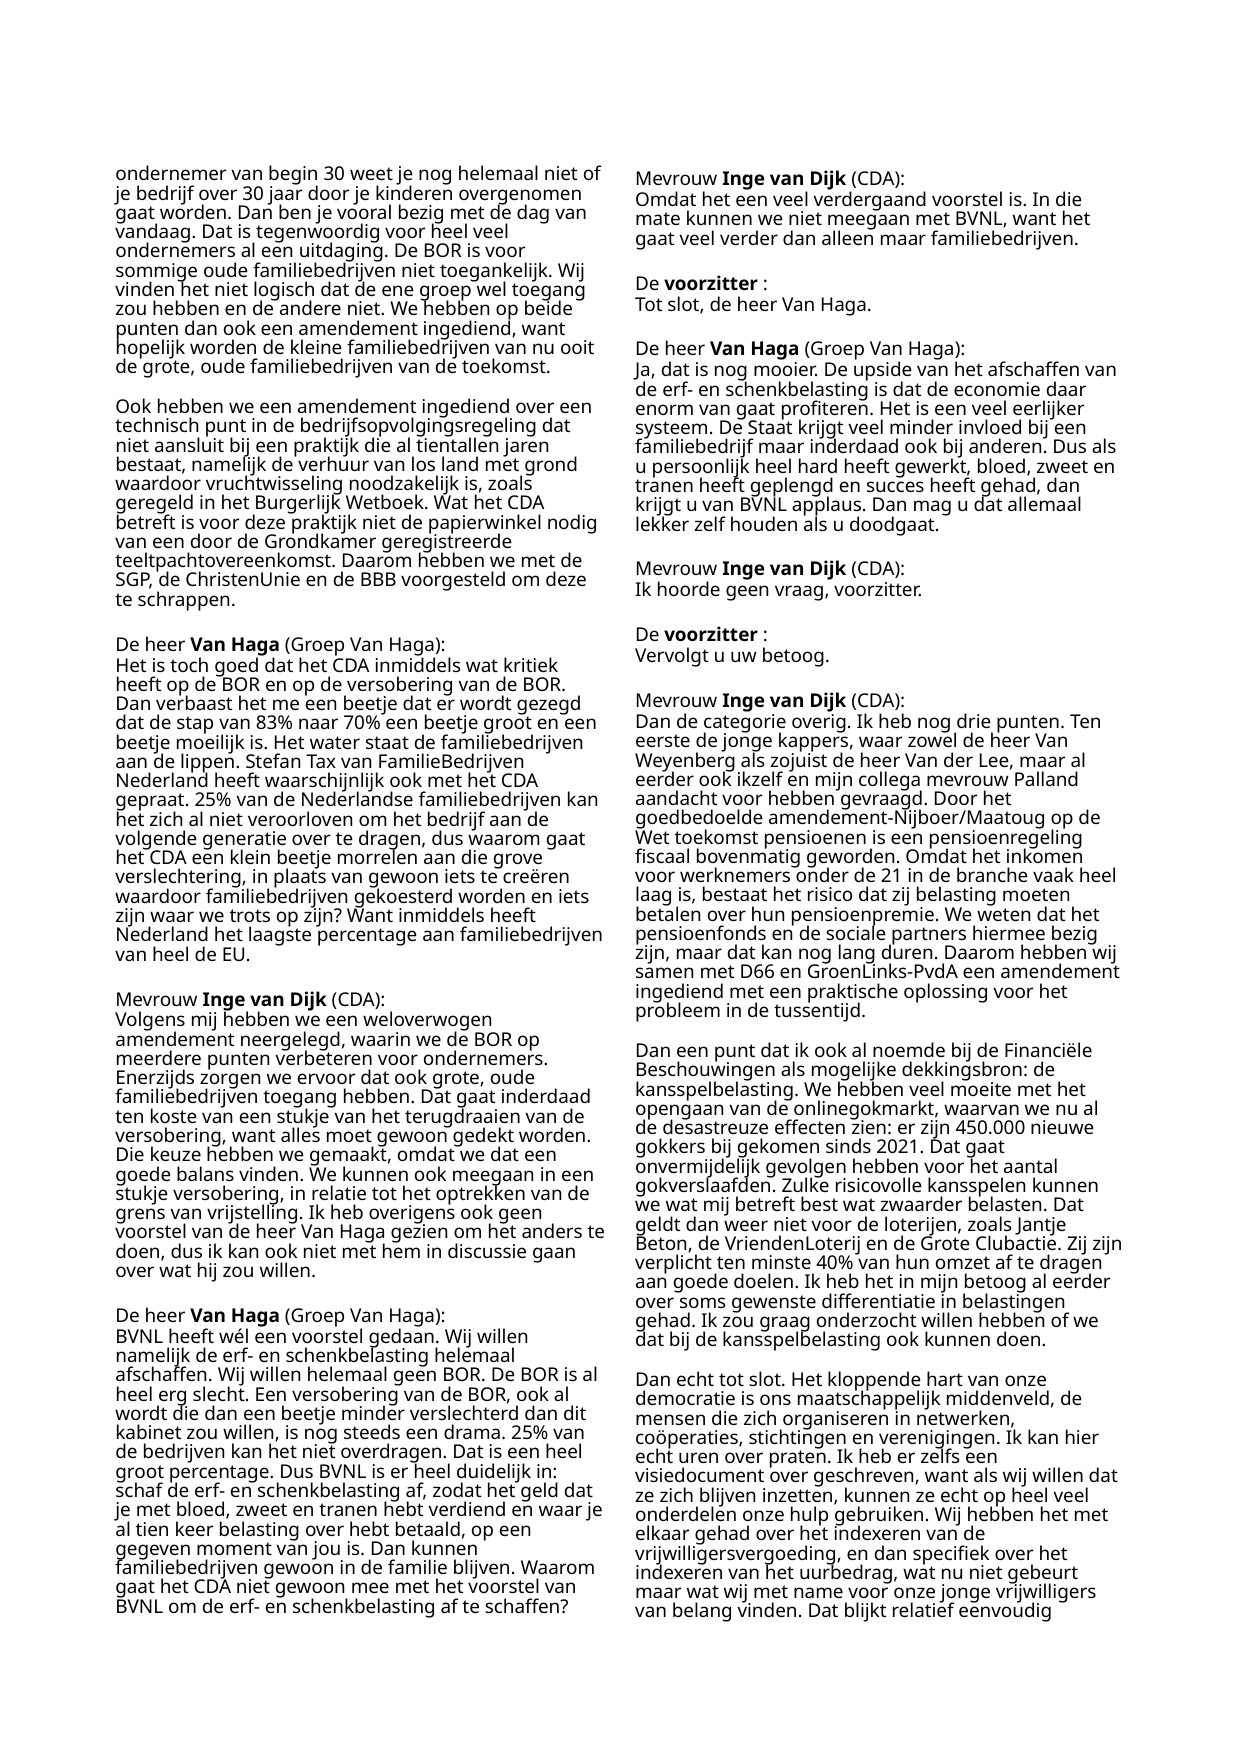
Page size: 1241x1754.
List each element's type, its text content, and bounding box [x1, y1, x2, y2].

text ondernemer van begin 30 weet je nog helemaal niet of je bedrijf over 30 jaar door je kinderen overgenomen gaat worden. Dan ben je vooral bezig met de dag van vandaag. Dat is tegenwoordig voor heel veel ondernemers al een uitdaging. De BOR is voor sommige oude familiebedrijven niet toegankelijk. Wij vinden het niet logisch dat de ene groep wel toegang zou hebben en de andere niet. We hebben op beide punten dan ook een amendement ingediend, want hopelijk worden de kleine familiebedrijven van nu ooit de grote, oude familiebedrijven van de toekomst. [115, 165, 605, 377]
text Volgens mij hebben we een weloverwogen amendement neergelegd, waarin we de BOR op meerdere punten verbeteren voor ondernemers. Enerzijds zorgen we ervoor dat ook grote, oude familiebedrijven toegang hebben. Dat gaat inderdaad ten koste van een stukje van het terugdraaien van de versobering, want alles moet gewoon gedekt worden. Die keuze hebben we gemaakt, omdat we dat een goede balans vinden. We kunnen ook meegaan in een stukje versobering, in relatie tot het optrekken van de grens van vrijstelling. Ik heb overigens ook geen voorstel van de heer Van Haga gezien om het anders te doen, dus ik kan ook niet met hem in discussie gaan over wat hij zou willen. [115, 1011, 605, 1281]
text Vervolgt u uw betoog. [635, 647, 1125, 666]
text Ook hebben we een amendement ingediend over een technisch punt in de bedrijfsopvolgingsregeling dat niet aansluit bij een praktijk die al tientallen jaren bestaat, namelijk de verhuur van los land met grond waardoor vruchtwisseling noodzakelijk is, zoals geregeld in het Burgerlijk Wetboek. Wat het CDA betreft is voor deze praktijk niet de papierwinkel nodig van een door de Grondkamer geregistreerde teeltpachtovereenkomst. Daarom hebben we met de SGP, de ChristenUnie en de BBB voorgesteld om deze te schrappen. [115, 398, 605, 610]
text BVNL heeft wél een voorstel gedaan. Wij willen namelijk de erf- en schenkbelasting helemaal afschaffen. Wij willen helemaal geen BOR. De BOR is al heel erg slecht. Een versobering van de BOR, ook al wordt die dan een beetje minder verslechterd dan dit kabinet zou willen, is nog steeds een drama. 25% van de bedrijven kan het niet overdragen. Dat is een heel groot percentage. Dus BVNL is er heel duidelijk in: schaf de erf- en schenkbelasting af, zodat het geld dat je met bloed, zweet en tranen hebt verdiend en waar je al tien keer belasting over hebt betaald, op een gegeven moment van jou is. Dan kunnen familiebedrijven gewoon in de familie blijven. Waarom gaat het CDA niet gewoon mee met het voorstel van BVNL om de erf- en schenkbelasting af te schaffen? [115, 1328, 605, 1617]
text Dan echt tot slot. Het kloppende hart van onze democratie is ons maatschappelijk middenveld, de mensen die zich organiseren in netwerken, coöperaties, stichtingen en verenigingen. Ik kan hier echt uren over praten. Ik heb er zelfs een visiedocument over geschreven, want als wij willen dat ze zich blijven inzetten, kunnen ze echt op heel veel onderdelen onze hulp gebruiken. Wij hebben het met elkaar gehad over het indexeren van de vrijwilligersvergoeding, en dan specifiek over het indexeren van het uurbedrag, wat nu niet gebeurt maar wat wij met name voor onze jonge vrijwilligers van belang vinden. Dat blijkt relatief eenvoudig [635, 1371, 1125, 1622]
text Mevrouw Inge van Dijk (CDA): [635, 165, 1125, 191]
text Omdat het een veel verdergaand voorstel is. In die mate kunnen we niet meegaan met BVNL, want het gaat veel verder dan alleen maar familiebedrijven. [635, 191, 1125, 249]
text De voorzitter : [635, 270, 1125, 296]
text Het is toch goed dat het CDA inmiddels wat kritiek heeft op de BOR en op de versobering van de BOR. Dan verbaast het me een beetje dat er wordt gezegd dat de stap van 83% naar 70% een beetje groot en een beetje moeilijk is. Het water staat de familiebedrijven aan de lippen. Stefan Tax van FamilieBedrijven Nederland heeft waarschijnlijk ook met het CDA gepraat. 25% van de Nederlandse familiebedrijven kan het zich al niet veroorloven om het bedrijf aan de volgende generatie over te dragen, dus waarom gaat het CDA een klein beetje morrelen aan die grove verslechtering, in plaats van gewoon iets te creëren waardoor familiebedrijven gekoesterd worden en iets zijn waar we trots op zijn? Want inmiddels heeft Nederland het laagste percentage aan familiebedrijven van heel de EU. [115, 657, 605, 965]
text Dan de categorie overig. Ik heb nog drie punten. Ten eerste de jonge kappers, waar zowel de heer Van Weyenberg als zojuist de heer Van der Lee, maar al eerder ook ikzelf en mijn collega mevrouw Palland aandacht voor hebben gevraagd. Door het goedbedoelde amendement-Nijboer/Maatoug op de Wet toekomst pensioenen is een pensioenregeling fiscaal bovenmatig geworden. Omdat het inkomen voor werknemers onder de 21 in de branche vaak heel laag is, bestaat het risico dat zij belasting moeten betalen over hun pensioenpremie. We weten dat het pensioenfonds en de sociale partners hiermee bezig zijn, maar dat kan nog lang duren. Daarom hebben wij samen met D66 en GroenLinks-PvdA een amendement ingediend met een praktische oplossing voor het probleem in de tussentijd. [635, 713, 1125, 1021]
text Tot slot, de heer Van Haga. [635, 296, 1125, 315]
text De voorzitter : [635, 621, 1125, 647]
text Ja, dat is nog mooier. De upside van het afschaffen van de erf- en schenkbelasting is dat de economie daar enorm van gaat profiteren. Het is een veel eerlijker systeem. De Staat krijgt veel minder invloed bij een familiebedrijf maar inderdaad ook bij anderen. Dus als u persoonlijk heel hard heeft gewerkt, bloed, zweet en tranen heeft geplengd en succes heeft gehad, dan krijgt u van BVNL applaus. Dan mag u dat allemaal lekker zelf houden als u doodgaat. [635, 361, 1125, 535]
text Dan een punt dat ik ook al noemde bij de Financiële Beschouwingen als mogelijke dekkingsbron: de kansspelbelasting. We hebben veel moeite met het opengaan van de onlinegokmarkt, waarvan we nu al de desastreuze effecten zien: er zijn 450.000 nieuwe gokkers bij gekomen sinds 2021. Dat gaat onvermijdelijk gevolgen hebben voor het aantal gokverslaafden. Zulke risicovolle kansspelen kunnen we wat mij betreft best wat zwaarder belasten. Dat geldt dan weer niet voor de loterijen, zoals Jantje Beton, de VriendenLoterij en de Grote Clubactie. Zij zijn verplicht ten minste 40% van hun omzet af te dragen aan goede doelen. Ik heb het in mijn betoog al eerder over soms gewenste differentiatie in belastingen gehad. Ik zou graag onderzocht willen hebben of we dat bij de kansspelbelasting ook kunnen doen. [635, 1042, 1125, 1350]
text De heer Van Haga (Groep Van Haga): [635, 336, 1125, 361]
text De heer Van Haga (Groep Van Haga): [115, 631, 605, 657]
text Mevrouw Inge van Dijk (CDA): [635, 556, 1125, 581]
text Ik hoorde geen vraag, voorzitter. [635, 581, 1125, 601]
text De heer Van Haga (Groep Van Haga): [115, 1302, 605, 1328]
text Mevrouw Inge van Dijk (CDA): [635, 687, 1125, 713]
text Mevrouw Inge van Dijk (CDA): [115, 986, 605, 1011]
